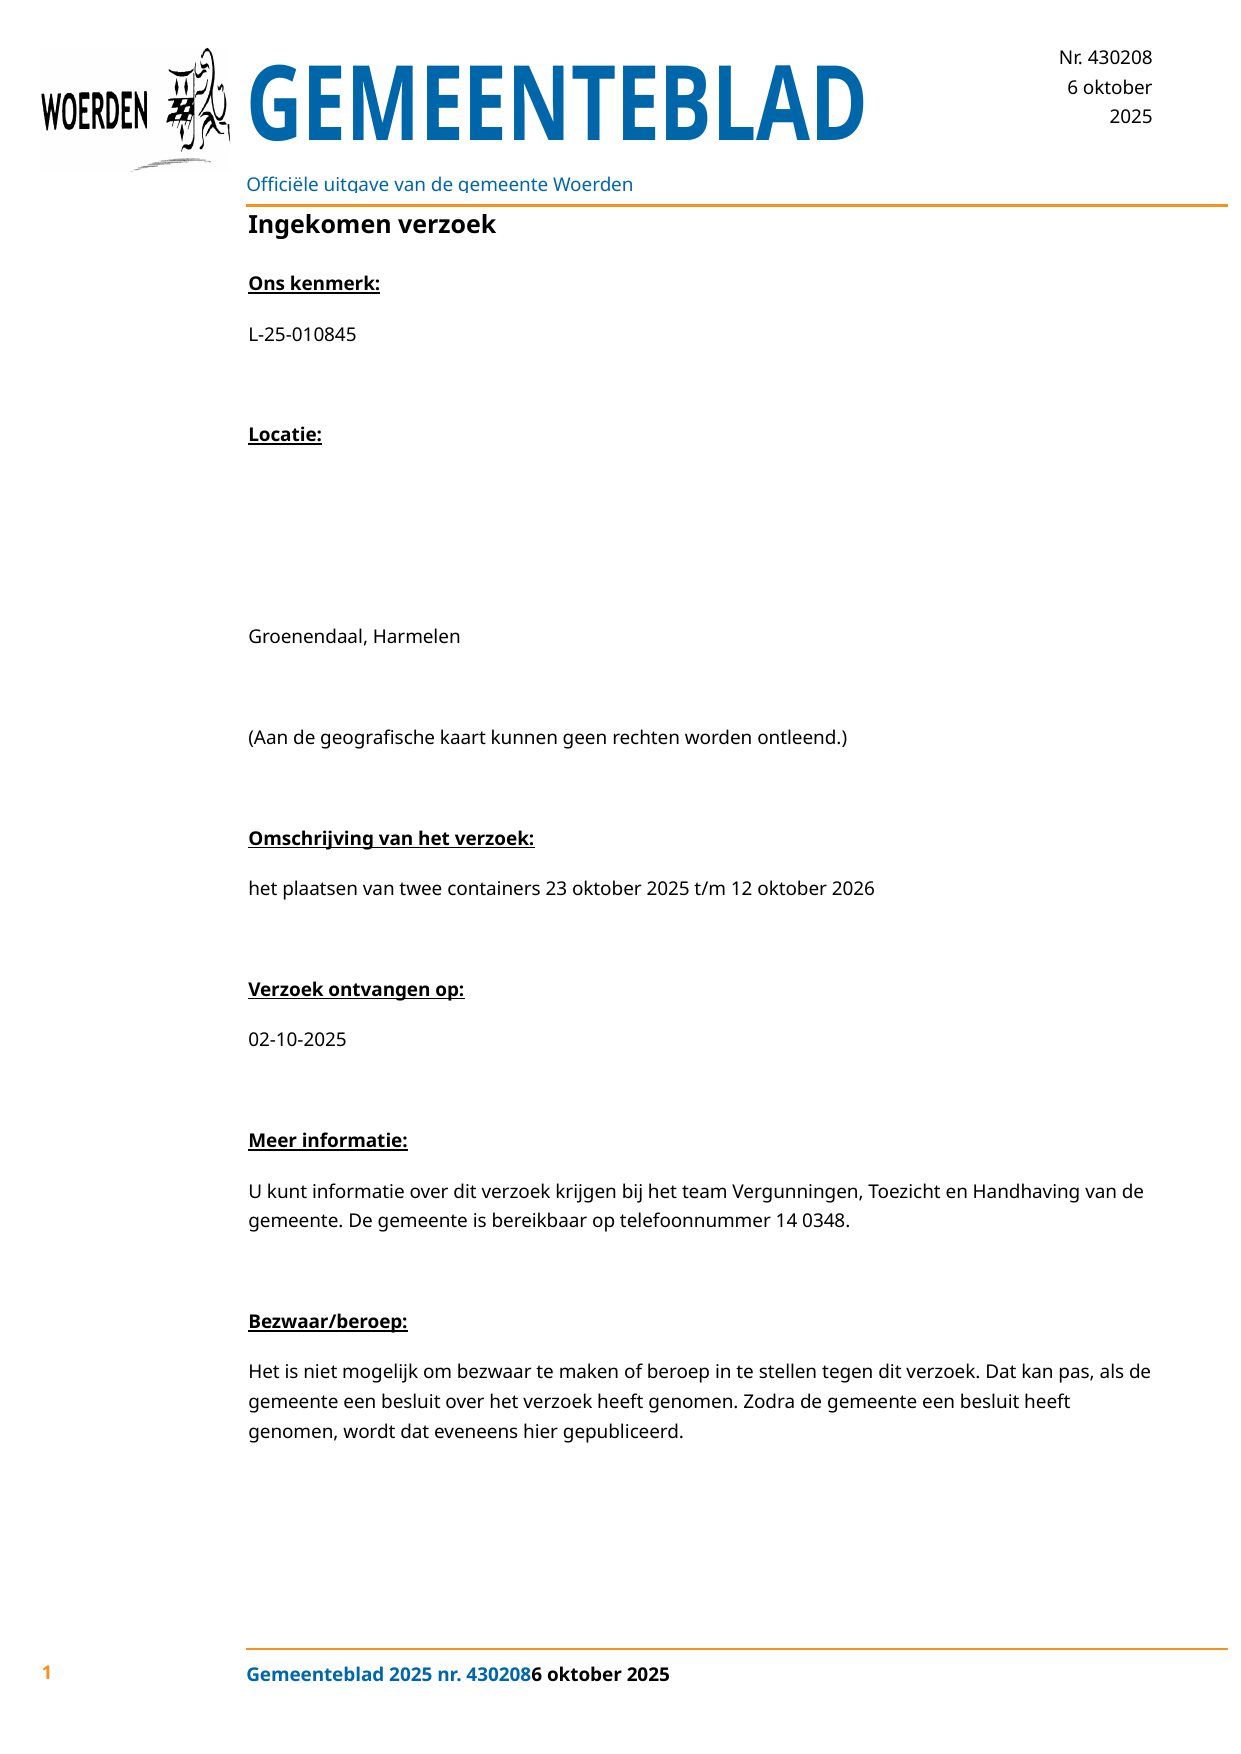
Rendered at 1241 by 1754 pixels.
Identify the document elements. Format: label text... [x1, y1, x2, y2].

text Omschrijving van het verzoek: [248, 825, 1152, 851]
text Het is niet mogelijk om bezwaar te maken of beroep in te stellen tegen dit verzoek. Dat kan pas, als de gemeente een besluit over het verzoek heeft genomen. Zodra de gemeente een besluit heeft genomen, wordt dat eveneens hier gepubliceerd. [248, 1359, 1152, 1443]
text Meer informatie: [248, 1127, 1152, 1153]
text Locatie: [248, 422, 1152, 447]
text L-25-010845 [248, 321, 1152, 346]
text (Aan de geografische kaart kunnen geen rechten worden ontleend.) [248, 724, 1152, 750]
text 02-10-2025 [248, 1027, 1152, 1052]
text Groenendaal, Harmelen [248, 623, 1152, 649]
text U kunt informatie over dit verzoek krijgen bij het team Vergunningen, Toezicht en Handhaving van de gemeente. De gemeente is bereikbaar op telefoonnummer 14 0348. [248, 1178, 1152, 1233]
text het plaatsen van twee containers 23 oktober 2025 t/m 12 oktober 2026 [248, 875, 1152, 901]
picture [41, 47, 231, 172]
text Ons kenmerk: [248, 270, 1152, 296]
text Ingekomen verzoek [248, 207, 1152, 241]
text Verzoek ontvangen op: [248, 976, 1152, 1002]
text Bezwaar/beroep: [248, 1308, 1152, 1334]
